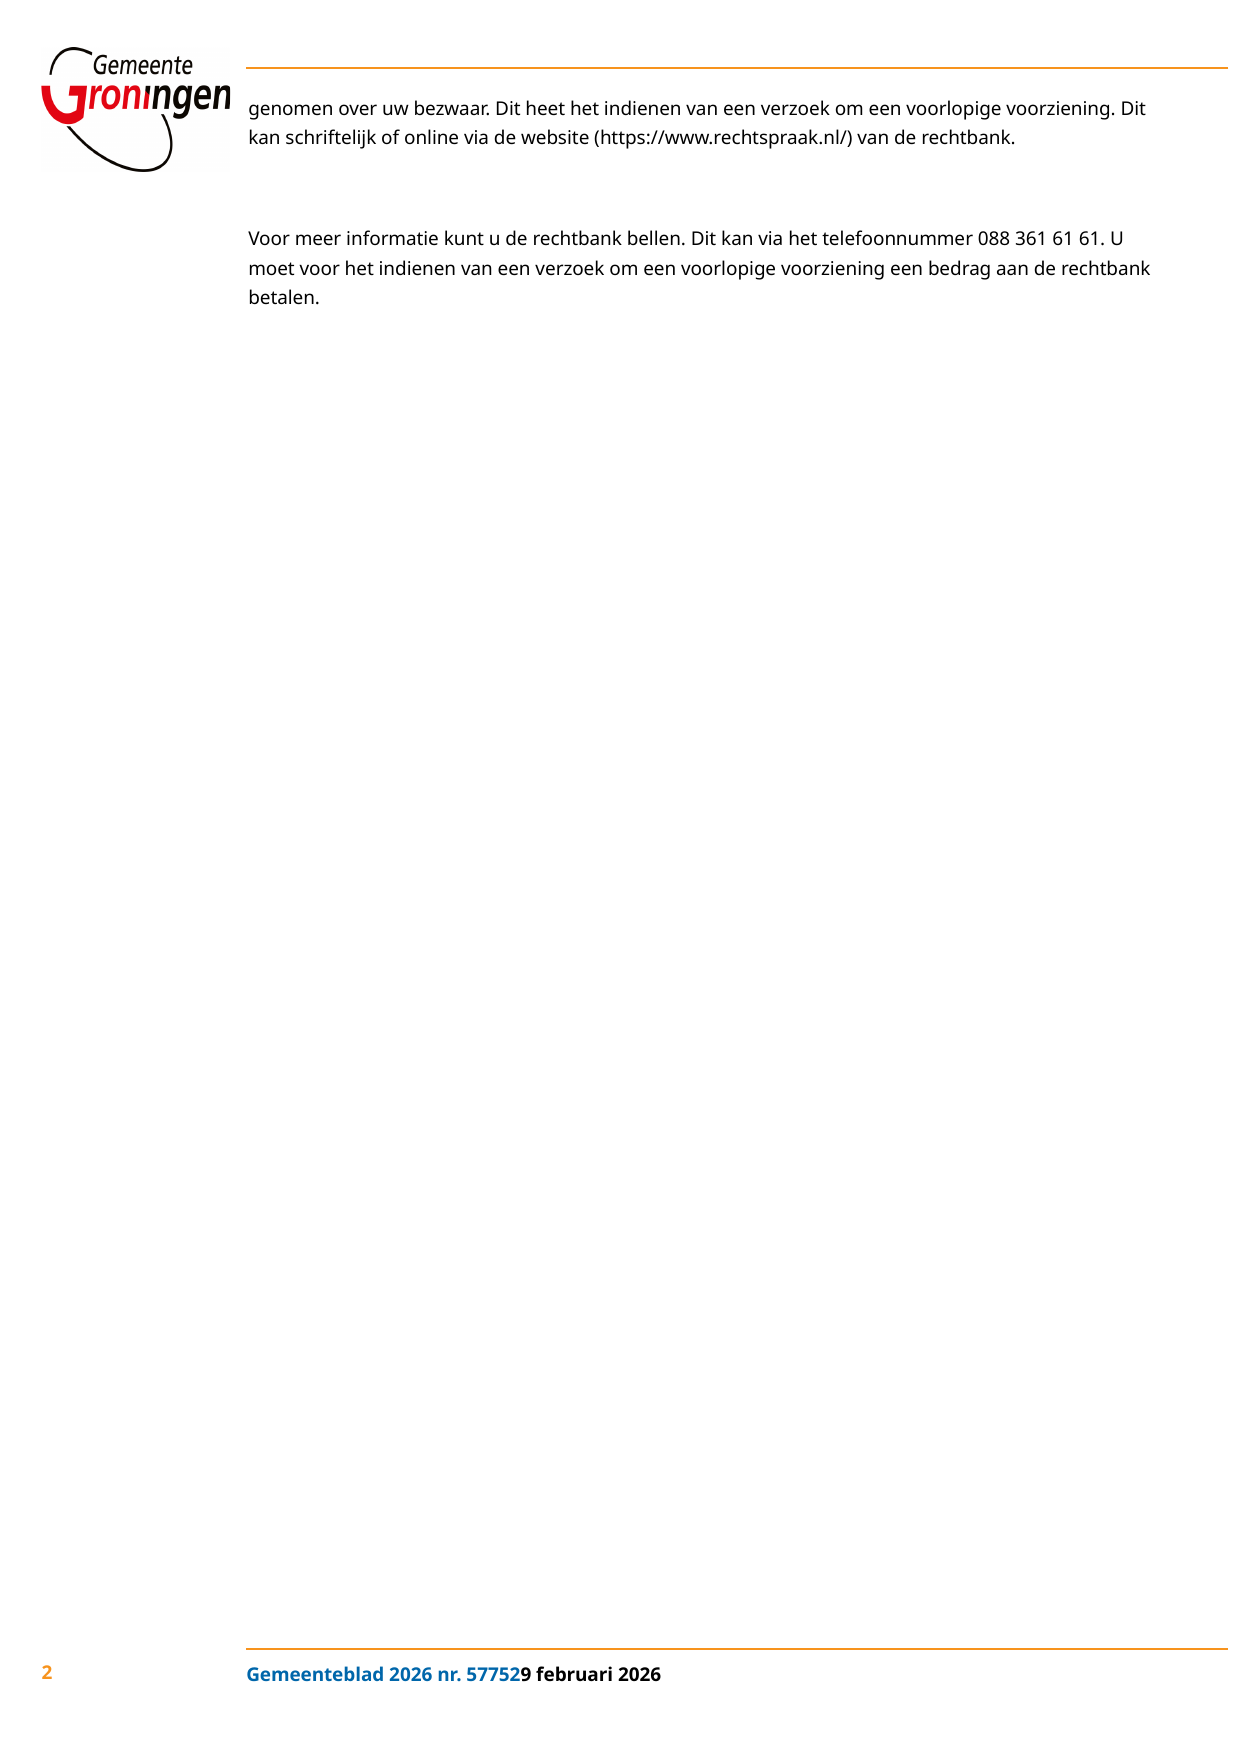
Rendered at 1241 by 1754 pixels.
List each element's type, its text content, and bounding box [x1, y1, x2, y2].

text genomen over uw bezwaar. Dit heet het indienen van een verzoek om een voorlopige voorziening. Dit kan schriftelijk of online via de website (https://www.rechtspraak.nl/) van de rechtbank. [248, 95, 1152, 150]
picture [41, 47, 231, 172]
text Voor meer informatie kunt u de rechtbank bellen. Dit kan via het telefoonnummer 088 361 61 61. U moet voor het indienen van een verzoek om een voorlopige voorziening een bedrag aan de rechtbank betalen. [248, 225, 1152, 310]
